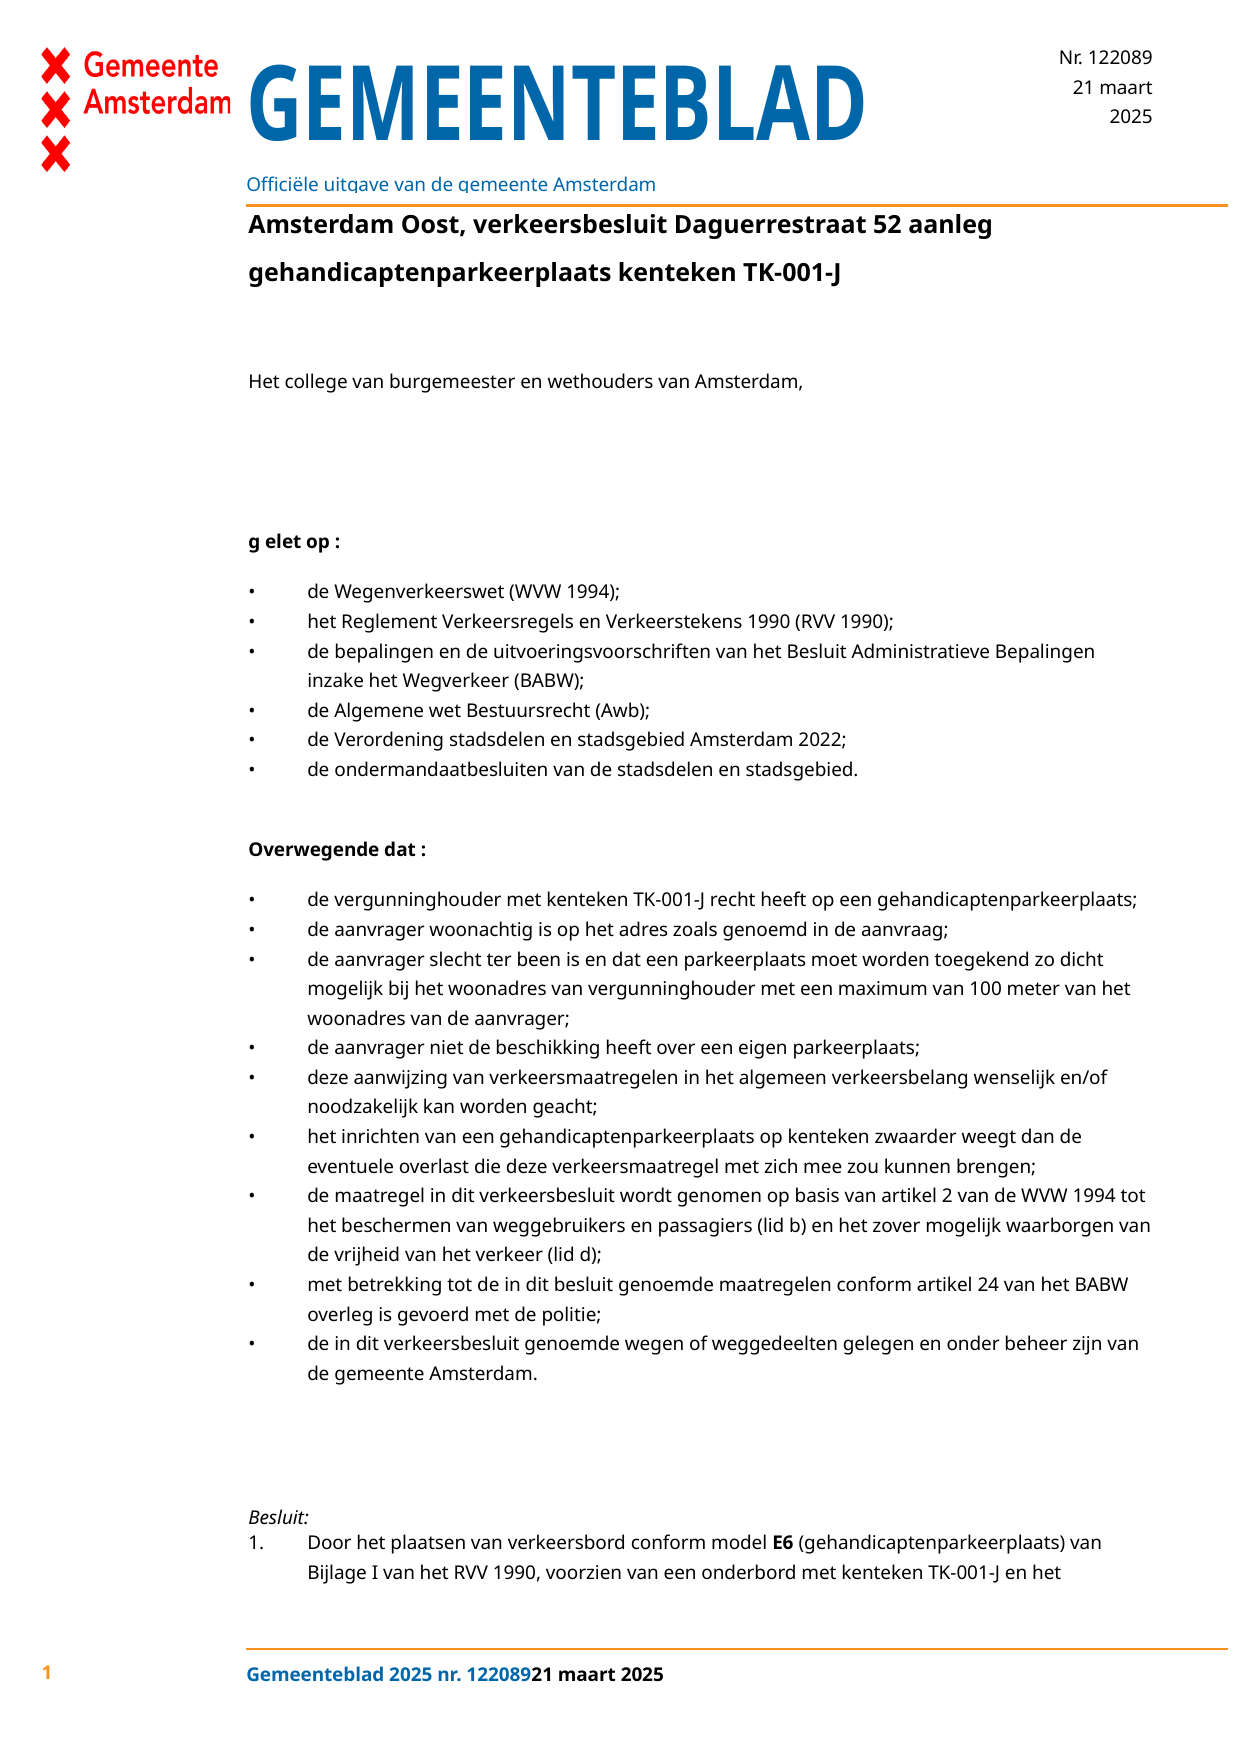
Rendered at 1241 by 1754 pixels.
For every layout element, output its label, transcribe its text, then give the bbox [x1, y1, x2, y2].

list de vergunninghouder met kenteken TK-001-J recht heeft op een gehandicaptenparkeerplaats; [248, 887, 1152, 912]
list de Wegenverkeerswet (WVW 1994); [248, 579, 1152, 604]
list de Verordening stadsdelen en stadsgebied Amsterdam 2022; [248, 727, 1152, 752]
list de Algemene wet Bestuursrecht (Awb); [248, 697, 1152, 723]
text Overwegende dat : [248, 836, 1152, 862]
list de aanvrager niet de beschikking heeft over een eigen parkeerplaats; [248, 1034, 1152, 1060]
list Door het plaatsen van verkeersbord conform model E6 (gehandicaptenparkeerplaats) van Bijlage I van het RVV 1990, voorzien van een onderbord met kenteken TK-001-J en het [248, 1529, 1152, 1585]
list het inrichten van een gehandicaptenparkeerplaats op kenteken zwaarder weegt dan de eventuele overlast die deze verkeersmaatregel met zich mee zou kunnen brengen; [248, 1123, 1152, 1178]
list de aanvrager woonachtig is op het adres zoals genoemd in de aanvraag; [248, 916, 1152, 942]
list de aanvrager slecht ter been is en dat een parkeerplaats moet worden toegekend zo dicht mogelijk bij het woonadres van vergunninghouder met een maximum van 100 meter van het woonadres van de aanvrager; [248, 946, 1152, 1031]
list de in dit verkeersbesluit genoemde wegen of weggedeelten gelegen en onder beheer zijn van de gemeente Amsterdam. [248, 1330, 1152, 1386]
list deze aanwijzing van verkeersmaatregelen in het algemeen verkeersbelang wenselijk en/of noodzakelijk kan worden geacht; [248, 1064, 1152, 1119]
list de maatregel in dit verkeersbesluit wordt genomen op basis van artikel 2 van de WVW 1994 tot het beschermen van weggebruikers en passagiers (lid b) en het zover mogelijk waarborgen van de vrijheid van het verkeer (lid d); [248, 1182, 1152, 1267]
list met betrekking tot de in dit besluit genoemde maatregelen conform artikel 24 van het BABW overleg is gevoerd met de politie; [248, 1271, 1152, 1326]
text Het college van burgemeester en wethouders van Amsterdam, [248, 368, 1152, 394]
list het Reglement Verkeersregels en Verkeerstekens 1990 (RVV 1990); [248, 608, 1152, 634]
text g elet op : [248, 528, 1152, 554]
picture [41, 47, 231, 172]
text Besluit: [248, 1504, 1152, 1529]
list de bepalingen en de uitvoeringsvoorschriften van het Besluit Administratieve Bepalingen inzake het Wegverkeer (BABW); [248, 638, 1152, 693]
text Amsterdam Oost, verkeersbesluit Daguerrestraat 52 aanleg gehandicaptenparkeerplaats kenteken TK-001-J [248, 207, 1152, 288]
list de ondermandaatbesluiten van de stadsdelen en stadsgebied. [248, 756, 1152, 782]
